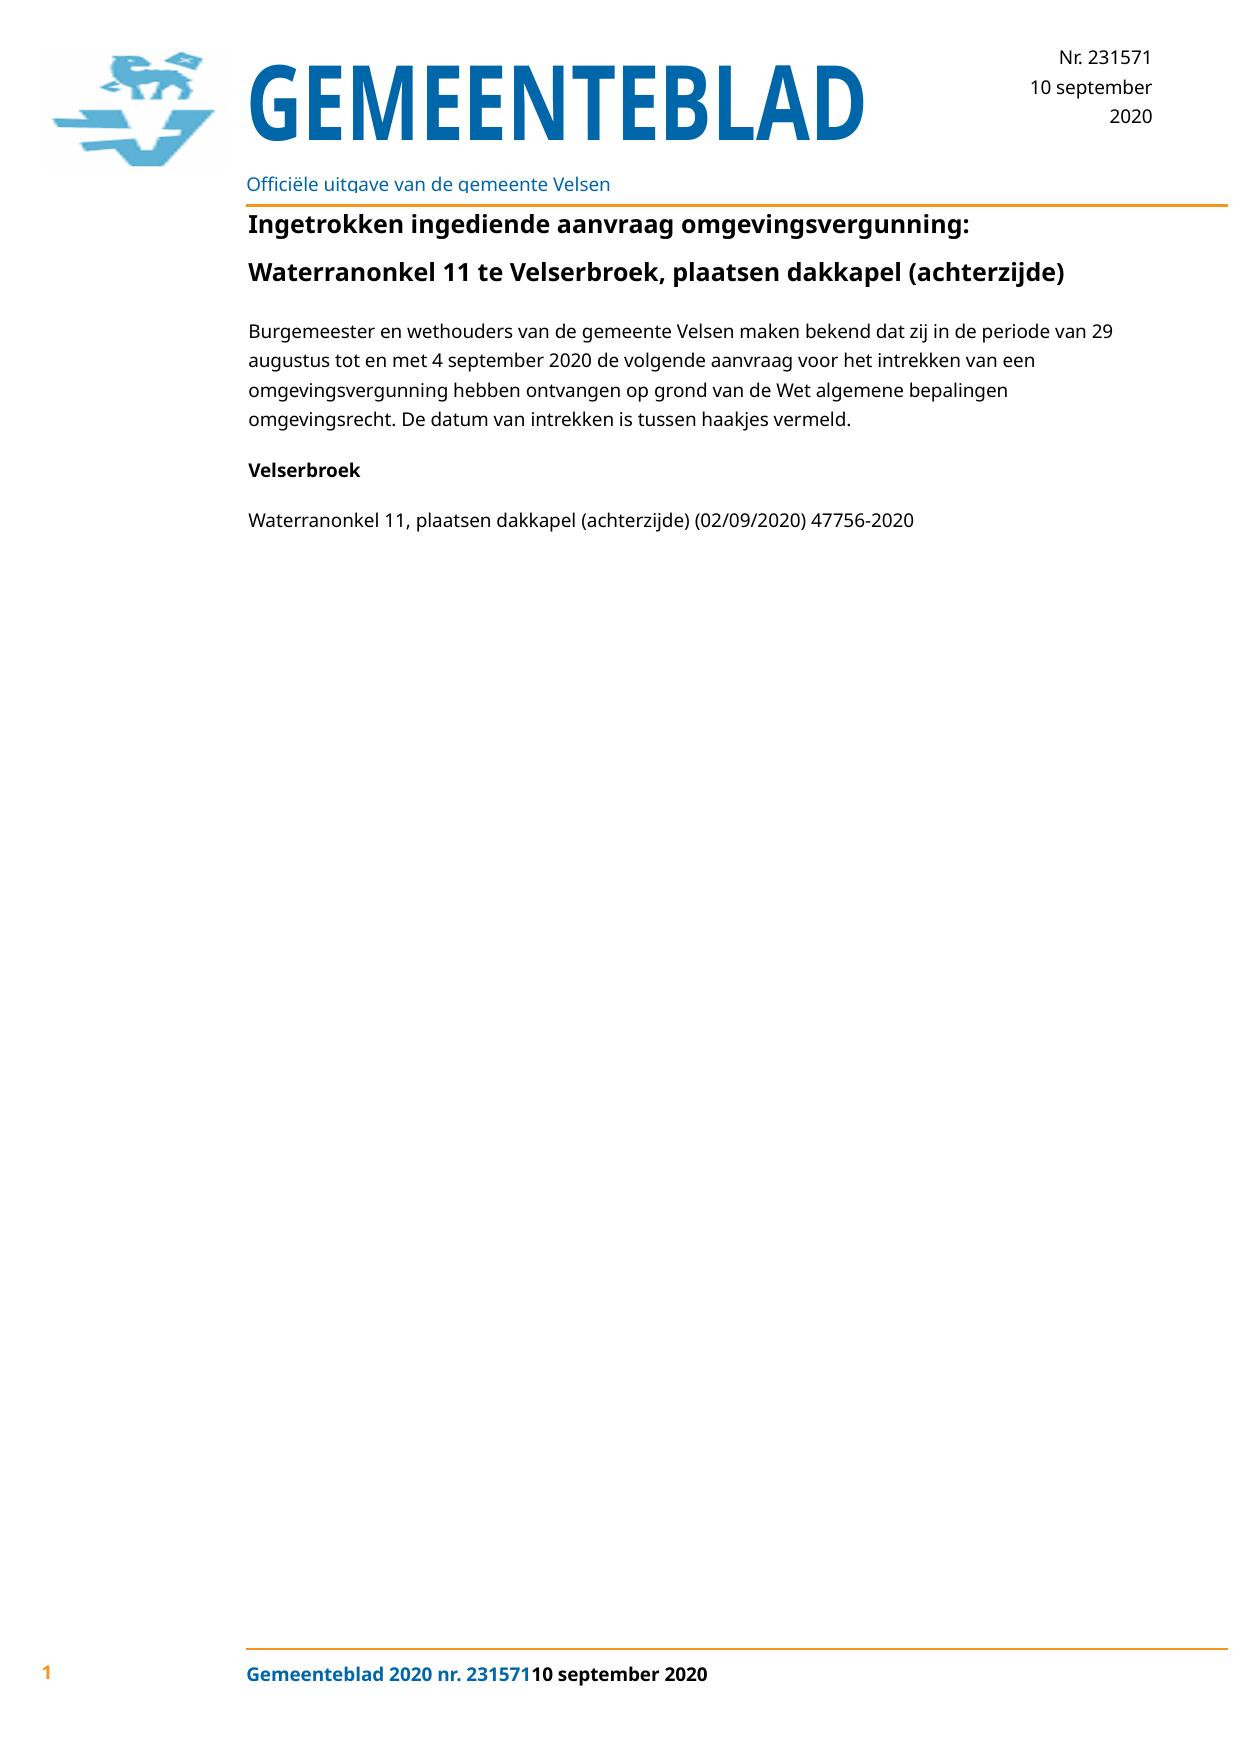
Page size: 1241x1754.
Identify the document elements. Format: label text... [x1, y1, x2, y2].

picture [41, 47, 231, 172]
text Velserbroek [248, 457, 1152, 483]
text Burgemeester en wethouders van de gemeente Velsen maken bekend dat zij in de periode van 29 augustus tot en met 4 september 2020 de volgende aanvraag voor het intrekken van een omgevingsvergunning hebben ontvangen op grond van de Wet algemene bepalingen omgevingsrecht. De datum van intrekken is tussen haakjes vermeld. [248, 318, 1152, 432]
text Ingetrokken ingediende aanvraag omgevingsvergunning: Waterranonkel 11 te Velserbroek, plaatsen dakkapel (achterzijde) [248, 207, 1152, 288]
text Waterranonkel 11, plaatsen dakkapel (achterzijde) (02/09/2020) 47756-2020 [248, 507, 1152, 533]
